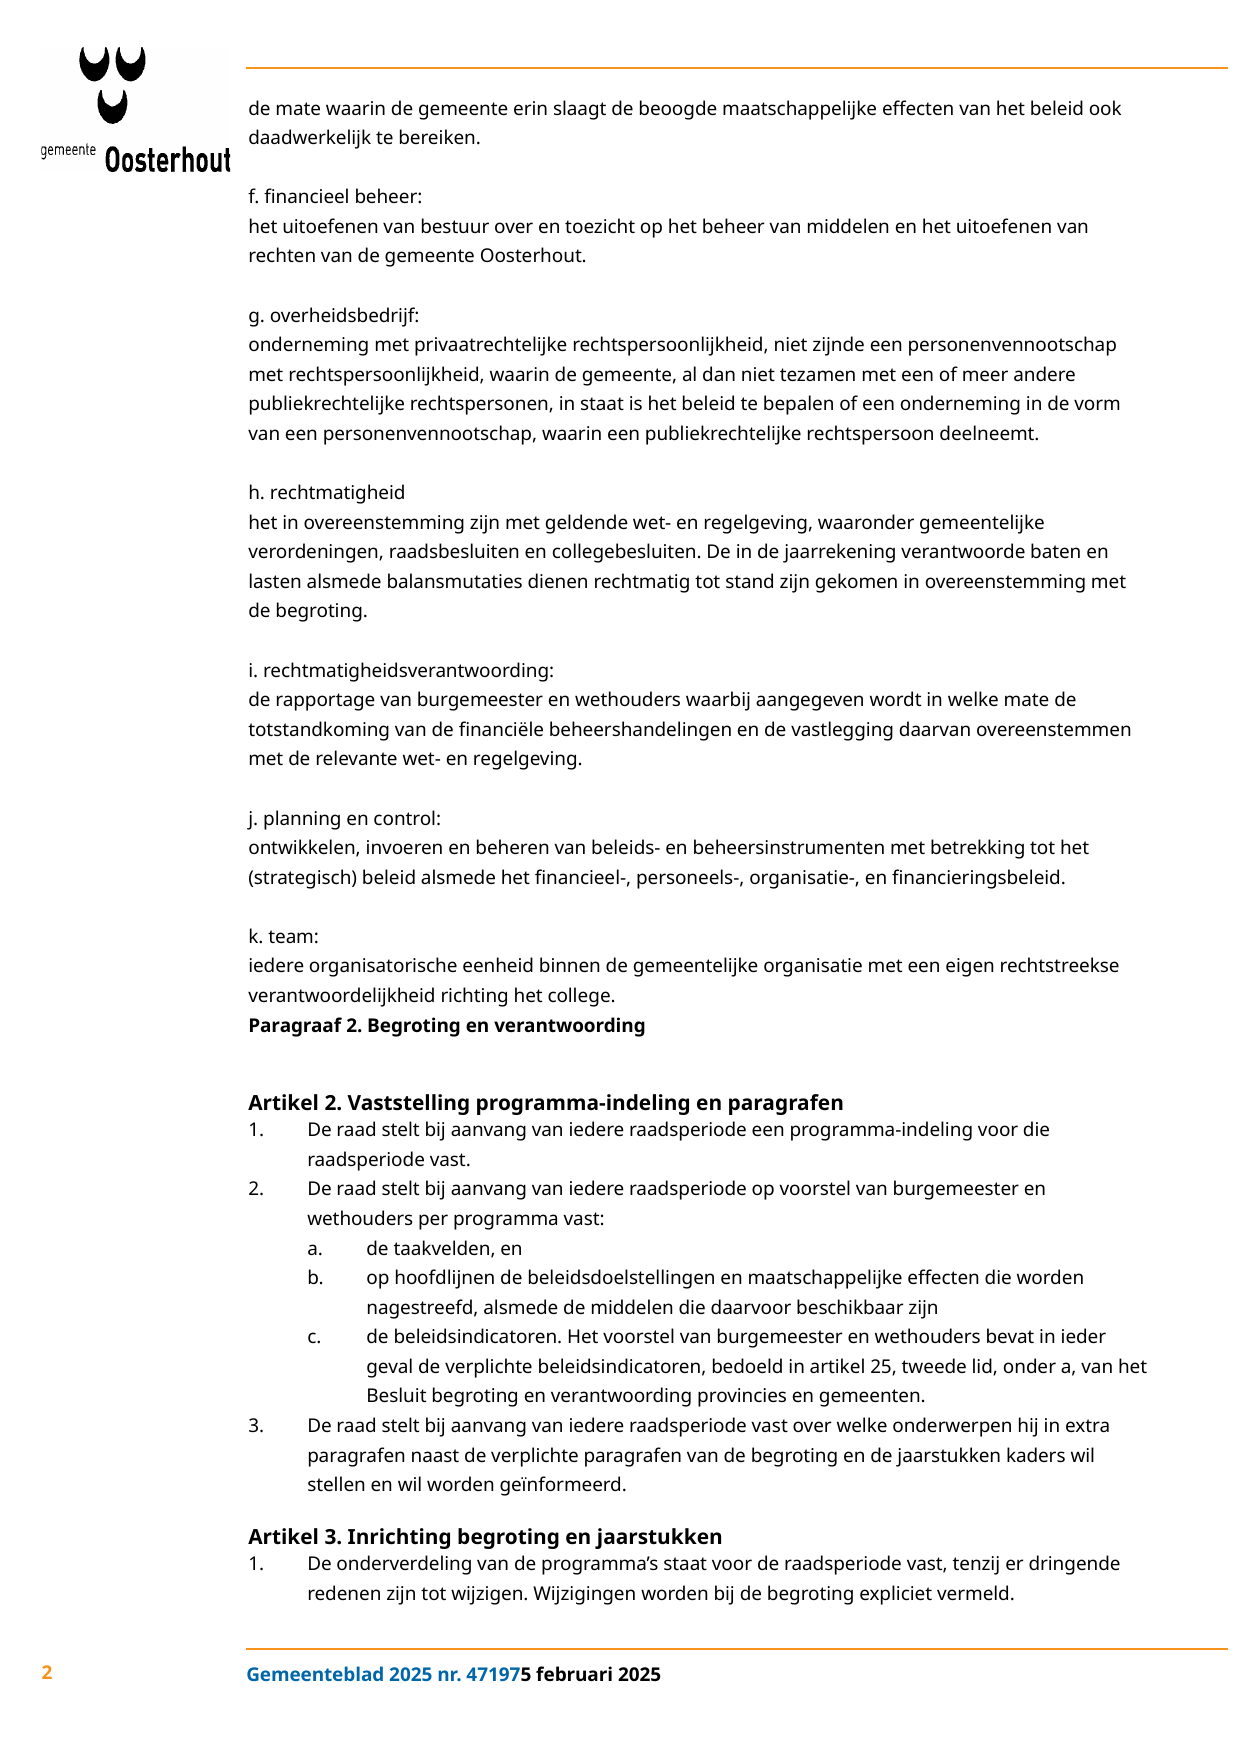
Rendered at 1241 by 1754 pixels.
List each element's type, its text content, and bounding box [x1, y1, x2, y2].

text het uitoefenen van bestuur over en toezicht op het beheer van middelen en het uitoefenen van rechten van de gemeente Oosterhout. [248, 213, 1152, 268]
picture [41, 47, 231, 172]
text de rapportage van burgemeester en wethouders waarbij aangegeven wordt in welke mate de totstandkoming van de financiële beheershandelingen en de vastlegging daarvan overeenstemmen met de relevante wet- en regelgeving. [248, 686, 1152, 771]
text h. rechtmatigheid [248, 479, 1152, 505]
list de taakvelden, en [307, 1235, 1152, 1261]
text k. team: [248, 923, 1152, 949]
text onderneming met privaatrechtelijke rechtspersoonlijkheid, niet zijnde een personenvennootschap met rechtspersoonlijkheid, waarin de gemeente, al dan niet tezamen met een of meer andere publiekrechtelijke rechtspersonen, in staat is het beleid te bepalen of een onderneming in de vorm van een personenvennootschap, waarin een publiekrechtelijke rechtspersoon deelneemt. [248, 331, 1152, 446]
list De onderverdeling van de programma’s staat voor de raadsperiode vast, tenzij er dringende redenen zijn tot wijzigen. Wijzigingen worden bij de begroting expliciet vermeld. [248, 1550, 1152, 1606]
text f. financieel beheer: [248, 183, 1152, 209]
text i. rechtmatigheidsverantwoording: [248, 657, 1152, 683]
list de beleidsindicatoren. Het voorstel van burgemeester en wethouders bevat in ieder geval de verplichte beleidsindicatoren, bedoeld in artikel 25, tweede lid, onder a, van het Besluit begroting en verantwoording provincies en gemeenten. [307, 1323, 1152, 1408]
text de mate waarin de gemeente erin slaagt de beoogde maatschappelijke effecten van het beleid ook daadwerkelijk te bereiken. [248, 95, 1152, 150]
text Artikel 2. Vaststelling programma-indeling en paragrafen [248, 1088, 1152, 1116]
text iedere organisatorische eenheid binnen de gemeentelijke organisatie met een eigen rechtstreekse verantwoordelijkheid richting het college. [248, 953, 1152, 1008]
text ontwikkelen, invoeren en beheren van beleids- en beheersinstrumenten met betrekking tot het (strategisch) beleid alsmede het financieel-, personeels-, organisatie-, en financieringsbeleid. [248, 834, 1152, 890]
text Paragraaf 2. Begroting en verantwoording [248, 1012, 1152, 1038]
list De raad stelt bij aanvang van iedere raadsperiode op voorstel van burgemeester en wethouders per programma vast: [248, 1176, 1152, 1231]
list De raad stelt bij aanvang van iedere raadsperiode vast over welke onderwerpen hij in extra paragrafen naast de verplichte paragrafen van de begroting en de jaarstukken kaders wil stellen en wil worden geïnformeerd. [248, 1412, 1152, 1497]
text j. planning en control: [248, 805, 1152, 831]
text Artikel 3. Inrichting begroting en jaarstukken [248, 1522, 1152, 1550]
list op hoofdlijnen de beleidsdoelstellingen en maatschappelijke effecten die worden nagestreefd, alsmede de middelen die daarvoor beschikbaar zijn [307, 1264, 1152, 1320]
list De raad stelt bij aanvang van iedere raadsperiode een programma-indeling voor die raadsperiode vast. [248, 1116, 1152, 1172]
text g. overheidsbedrijf: [248, 302, 1152, 328]
text het in overeenstemming zijn met geldende wet- en regelgeving, waaronder gemeentelijke verordeningen, raadsbesluiten en collegebesluiten. De in de jaarrekening verantwoorde baten en lasten alsmede balansmutaties dienen rechtmatig tot stand zijn gekomen in overeenstemming met de begroting. [248, 509, 1152, 623]
